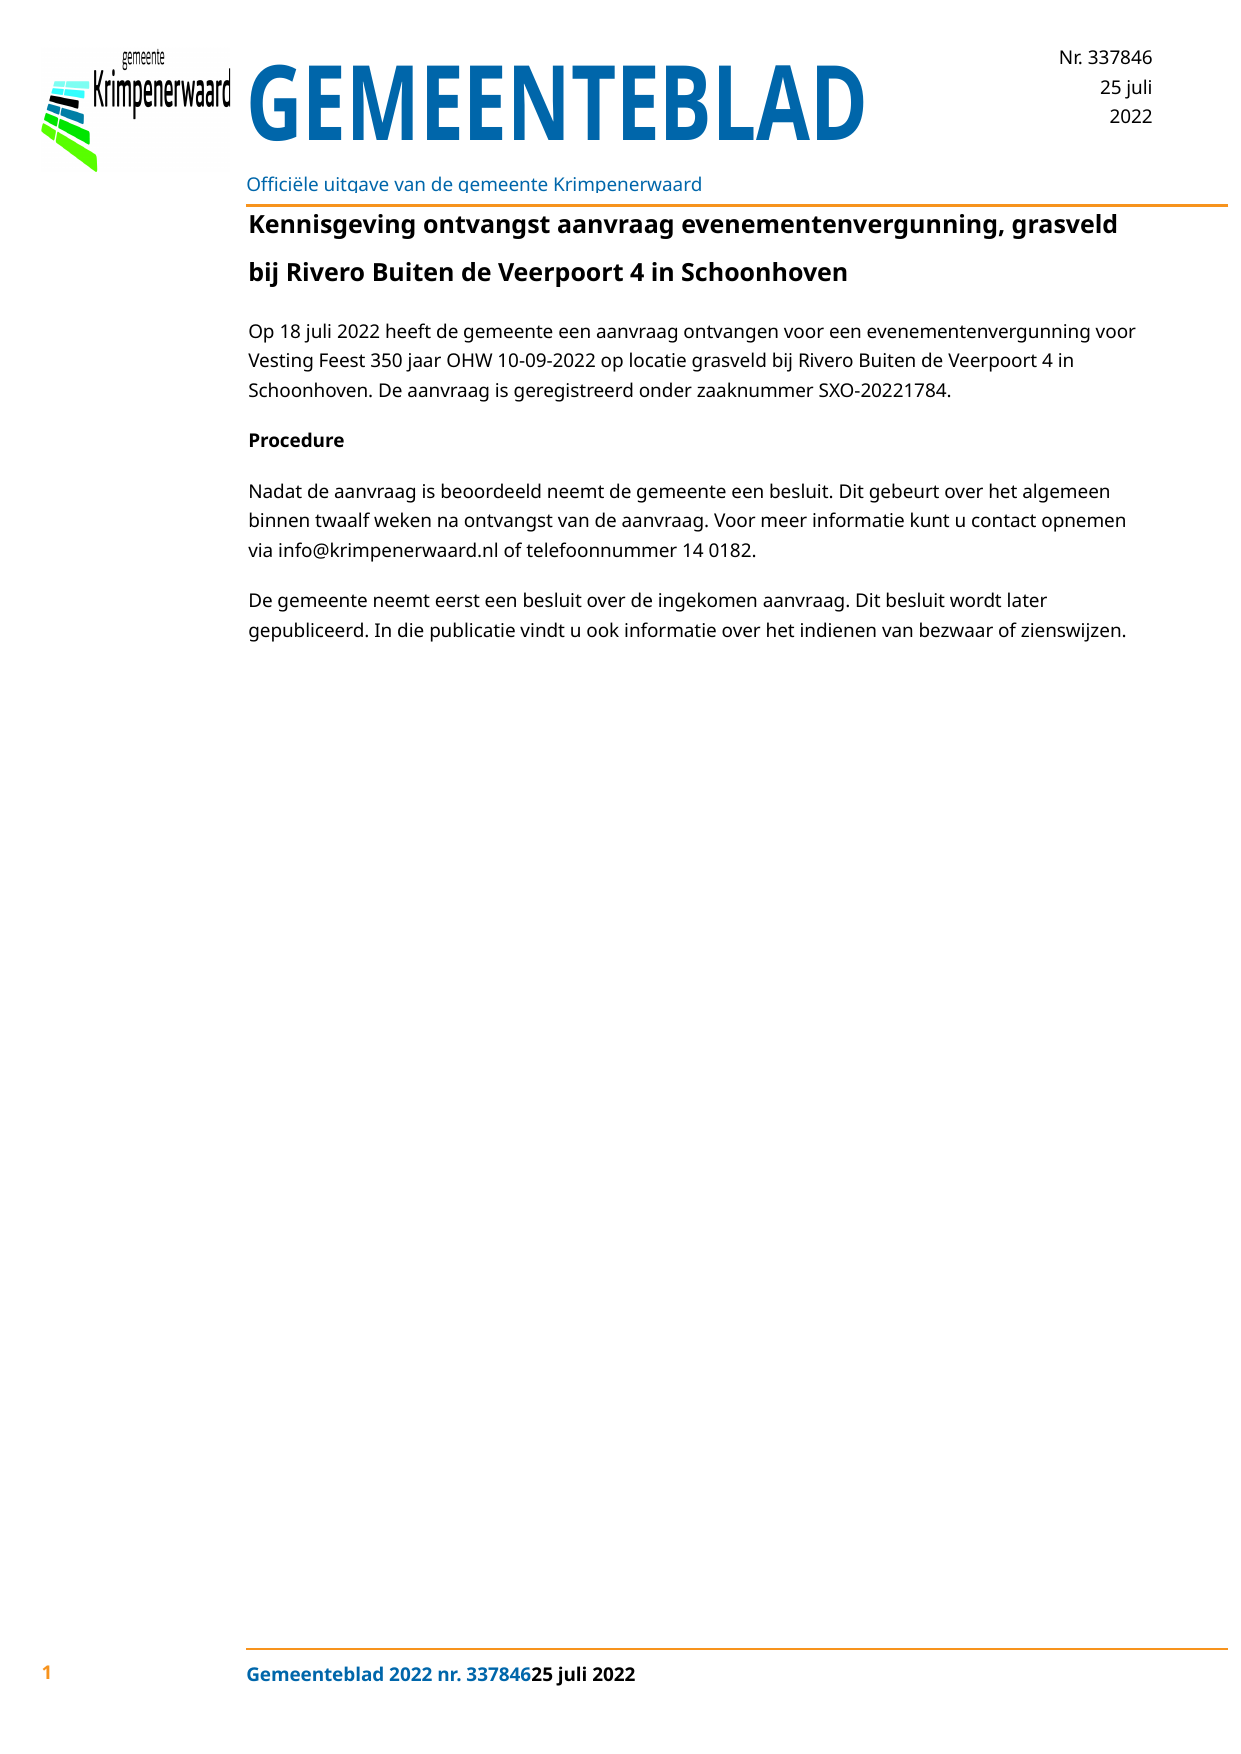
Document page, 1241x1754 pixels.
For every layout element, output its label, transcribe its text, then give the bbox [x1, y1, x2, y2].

text Kennisgeving ontvangst aanvraag evenementenvergunning, grasveld bij Rivero Buiten de Veerpoort 4 in Schoonhoven [248, 207, 1152, 288]
text Procedure [248, 427, 1152, 453]
text Nadat de aanvraag is beoordeeld neemt de gemeente een besluit. Dit gebeurt over het algemeen binnen twaalf weken na ontvangst van de aanvraag. Voor meer informatie kunt u contact opnemen via info@krimpenerwaard.nl of telefoonnummer 14 0182. [248, 478, 1152, 563]
text De gemeente neemt eerst een besluit over de ingekomen aanvraag. Dit besluit wordt later gepubliceerd. In die publicatie vindt u ook informatie over het indienen van bezwaar of zienswijzen. [248, 587, 1152, 643]
text Op 18 juli 2022 heeft de gemeente een aanvraag ontvangen voor een evenementenvergunning voor Vesting Feest 350 jaar OHW 10-09-2022 op locatie grasveld bij Rivero Buiten de Veerpoort 4 in Schoonhoven. De aanvraag is geregistreerd onder zaaknummer SXO-20221784. [248, 318, 1152, 403]
picture [41, 47, 231, 172]
